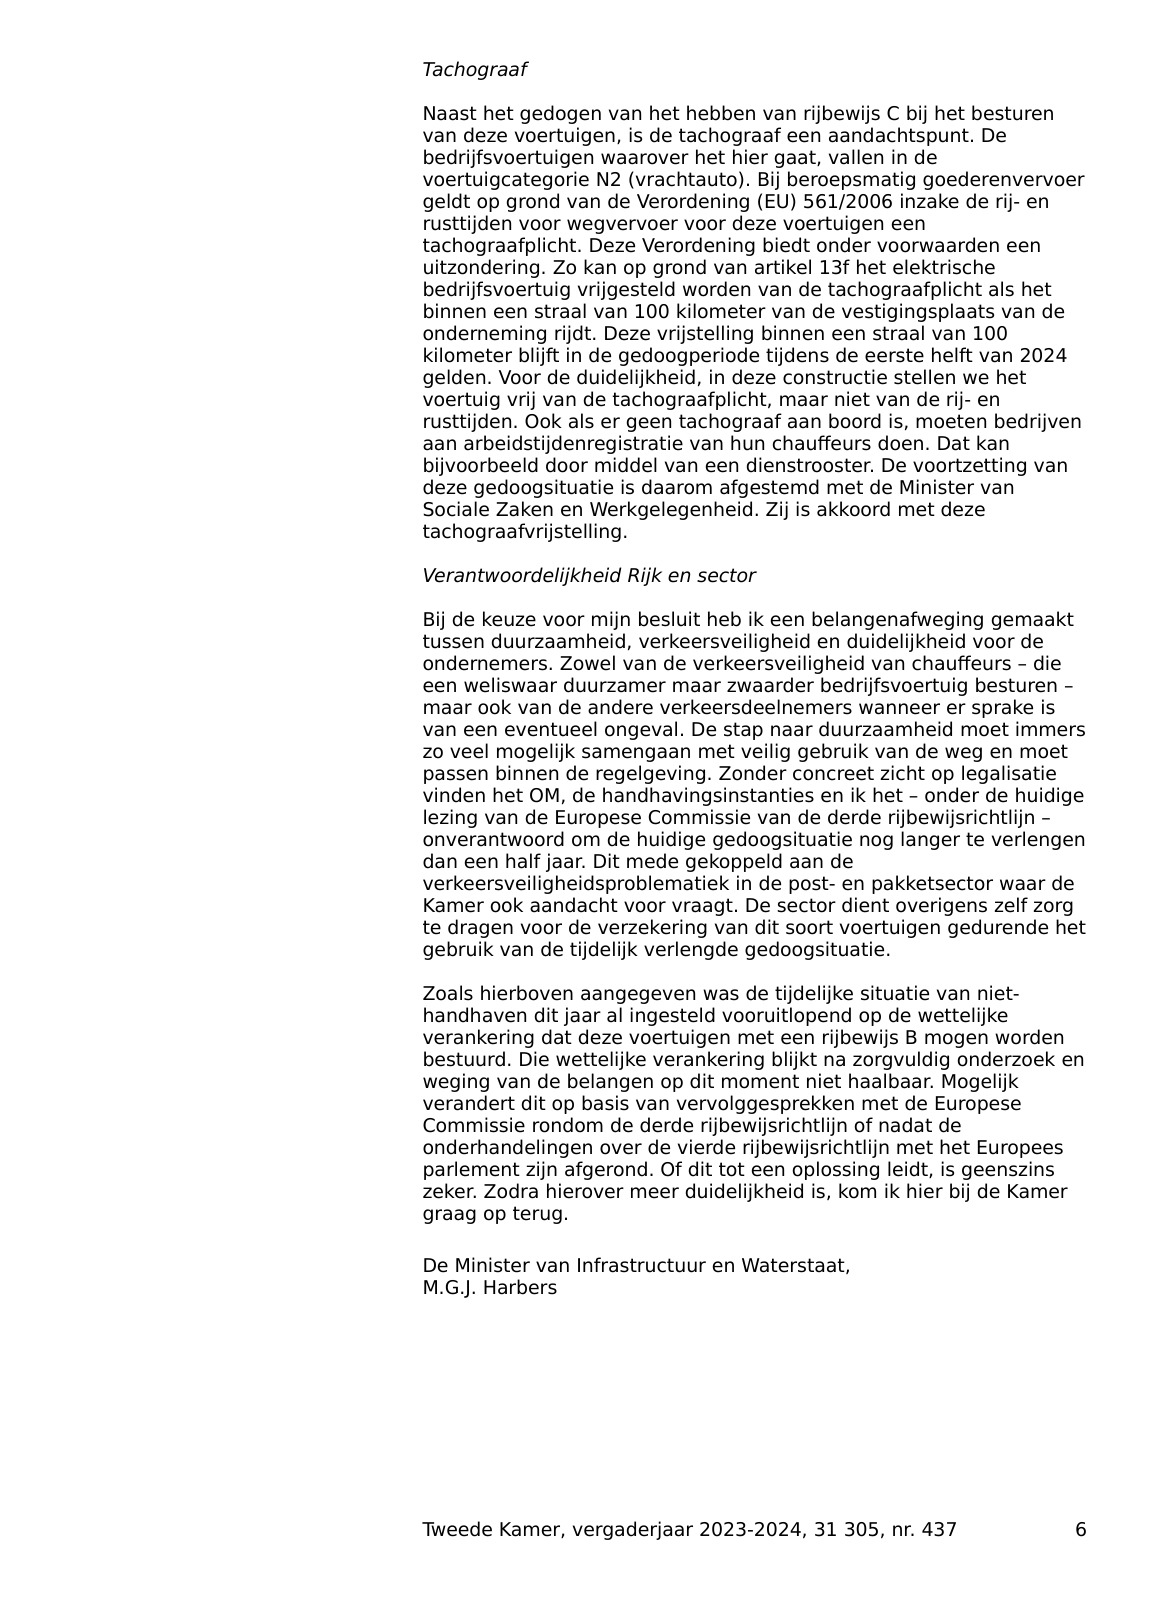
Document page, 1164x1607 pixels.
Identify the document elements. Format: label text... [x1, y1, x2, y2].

text Zoals hierboven aangegeven was de tijdelijke situatie van niet-handhaven dit jaar al ingesteld vooruitlopend op de wettelijke verankering dat deze voertuigen met een rijbewijs B mogen worden bestuurd. Die wettelijke verankering blijkt na zorgvuldig onderzoek en weging van de belangen op dit moment niet haalbaar. Mogelijk verandert dit op basis van vervolggesprekken met de Europese Commissie rondom de derde rijbewijsrichtlijn of nadat de onderhandelingen over de vierde rijbewijsrichtlijn met het Europees parlement zijn afgerond. Of dit tot een oplossing leidt, is geenszins zeker. Zodra hierover meer duidelijkheid is, kom ik hier bij de Kamer graag op terug. [422, 983, 1087, 1225]
text Bij de keuze voor mijn besluit heb ik een belangenafweging gemaakt tussen duurzaamheid, verkeersveiligheid en duidelijkheid voor de ondernemers. Zowel van de verkeersveiligheid van chauffeurs – die een weliswaar duurzamer maar zwaarder bedrijfsvoertuig besturen – maar ook van de andere verkeersdeelnemers wanneer er sprake is van een eventueel ongeval. De stap naar duurzaamheid moet immers zo veel mogelijk samengaan met veilig gebruik van de weg en moet passen binnen de regelgeving. Zonder concreet zicht op legalisatie vinden het OM, de handhavingsinstanties en ik het – onder de huidige lezing van de Europese Commissie van de derde rijbewijsrichtlijn – onverantwoord om de huidige gedoogsituatie nog langer te verlengen dan een half jaar. Dit mede gekoppeld aan de verkeersveiligheidsproblematiek in de post- en pakketsector waar de Kamer ook aandacht voor vraagt. De sector dient overigens zelf zorg te dragen voor de verzekering van dit soort voertuigen gedurende het gebruik van de tijdelijk verlengde gedoogsituatie. [422, 609, 1087, 961]
text De Minister van Infrastructuur en Waterstaat, M.G.J. Harbers [422, 1255, 1087, 1299]
text Naast het gedogen van het hebben van rijbewijs C bij het besturen van deze voertuigen, is de tachograaf een aandachtspunt. De bedrijfsvoertuigen waarover het hier gaat, vallen in de voertuigcategorie N2 (vrachtauto). Bij beroepsmatig goederenvervoer geldt op grond van de Verordening (EU) 561/2006 inzake de rij- en rusttijden voor wegvervoer voor deze voertuigen een tachograafplicht. Deze Verordening biedt onder voorwaarden een uitzondering. Zo kan op grond van artikel 13f het elektrische bedrijfsvoertuig vrijgesteld worden van de tachograafplicht als het binnen een straal van 100 kilometer van de vestigingsplaats van de onderneming rijdt. Deze vrijstelling binnen een straal van 100 kilometer blijft in de gedoogperiode tijdens de eerste helft van 2024 gelden. Voor de duidelijkheid, in deze constructie stellen we het voertuig vrij van de tachograafplicht, maar niet van de rij- en rusttijden. Ook als er geen tachograaf aan boord is, moeten bedrijven aan arbeidstijdenregistratie van hun chauffeurs doen. Dat kan bijvoorbeeld door middel van een dienstrooster. De voortzetting van deze gedoogsituatie is daarom afgestemd met de Minister van Sociale Zaken en Werkgelegenheid. Zij is akkoord met deze tachograafvrijstelling. [422, 103, 1087, 543]
subtitle Verantwoordelijkheid Rijk en sector [422, 565, 1087, 587]
subtitle Tachograaf [422, 59, 1087, 81]
